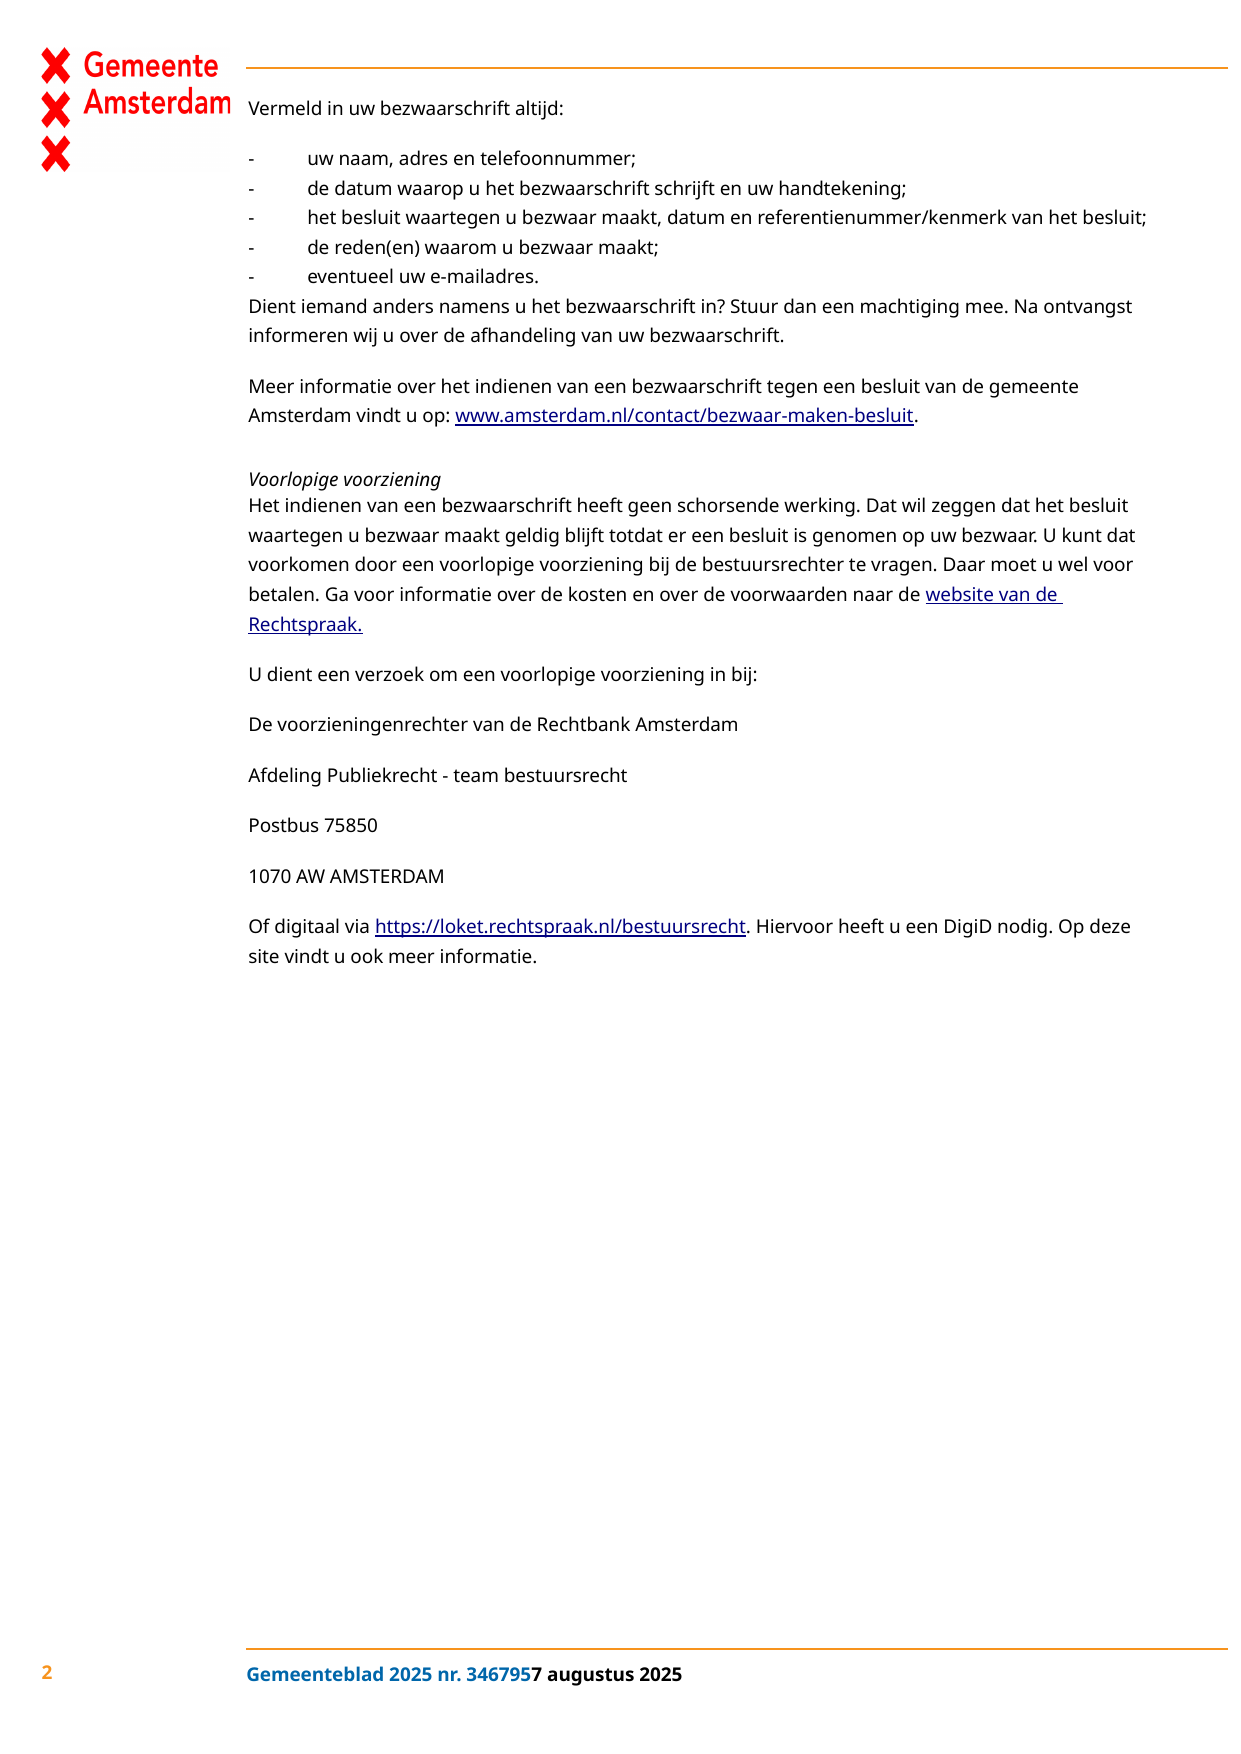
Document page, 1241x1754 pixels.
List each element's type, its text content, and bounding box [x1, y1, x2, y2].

list de datum waarop u het bezwaarschrift schrijft en uw handtekening; [248, 175, 1152, 201]
text De voorzieningenrechter van de Rechtbank Amsterdam [248, 712, 1152, 737]
text Vermeld in uw bezwaarschrift altijd: [248, 95, 1152, 121]
text Voorlopige voorziening [248, 467, 1152, 492]
text Of digitaal via https://loket.rechtspraak.nl/bestuursrecht. Hiervoor heeft u een DigiD nodig. Op deze site vindt u ook meer informatie. [248, 913, 1152, 968]
text Dient iemand anders namens u het bezwaarschrift in? Stuur dan een machtiging mee. Na ontvangst informeren wij u over de afhandeling van uw bezwaarschrift. [248, 293, 1152, 348]
text 1070 AW AMSTERDAM [248, 863, 1152, 888]
text Afdeling Publiekrecht - team bestuursrecht [248, 762, 1152, 788]
text Meer informatie over het indienen van een bezwaarschrift tegen een besluit van de gemeente Amsterdam vindt u op: www.amsterdam.nl/contact/bezwaar-maken-besluit. [248, 373, 1152, 428]
list het besluit waartegen u bezwaar maakt, datum en referentienummer/kenmerk van het besluit; [248, 204, 1152, 230]
text Het indienen van een bezwaarschrift heeft geen schorsende werking. Dat wil zeggen dat het besluit waartegen u bezwaar maakt geldig blijft totdat er een besluit is genomen op uw bezwaar. U kunt dat voorkomen door een voorlopige voorziening bij de bestuursrechter te vragen. Daar moet u wel voor betalen. Ga voor informatie over de kosten en over de voorwaarden naar de website van de Rechtspraak. [248, 492, 1152, 636]
list de reden(en) waarom u bezwaar maakt; [248, 234, 1152, 260]
text Postbus 75850 [248, 812, 1152, 838]
list uw naam, adres en telefoonnummer; [248, 145, 1152, 171]
text U dient een verzoek om een voorlopige voorziening in bij: [248, 661, 1152, 687]
list eventueel uw e-mailadres. [248, 263, 1152, 289]
picture [41, 47, 231, 172]
